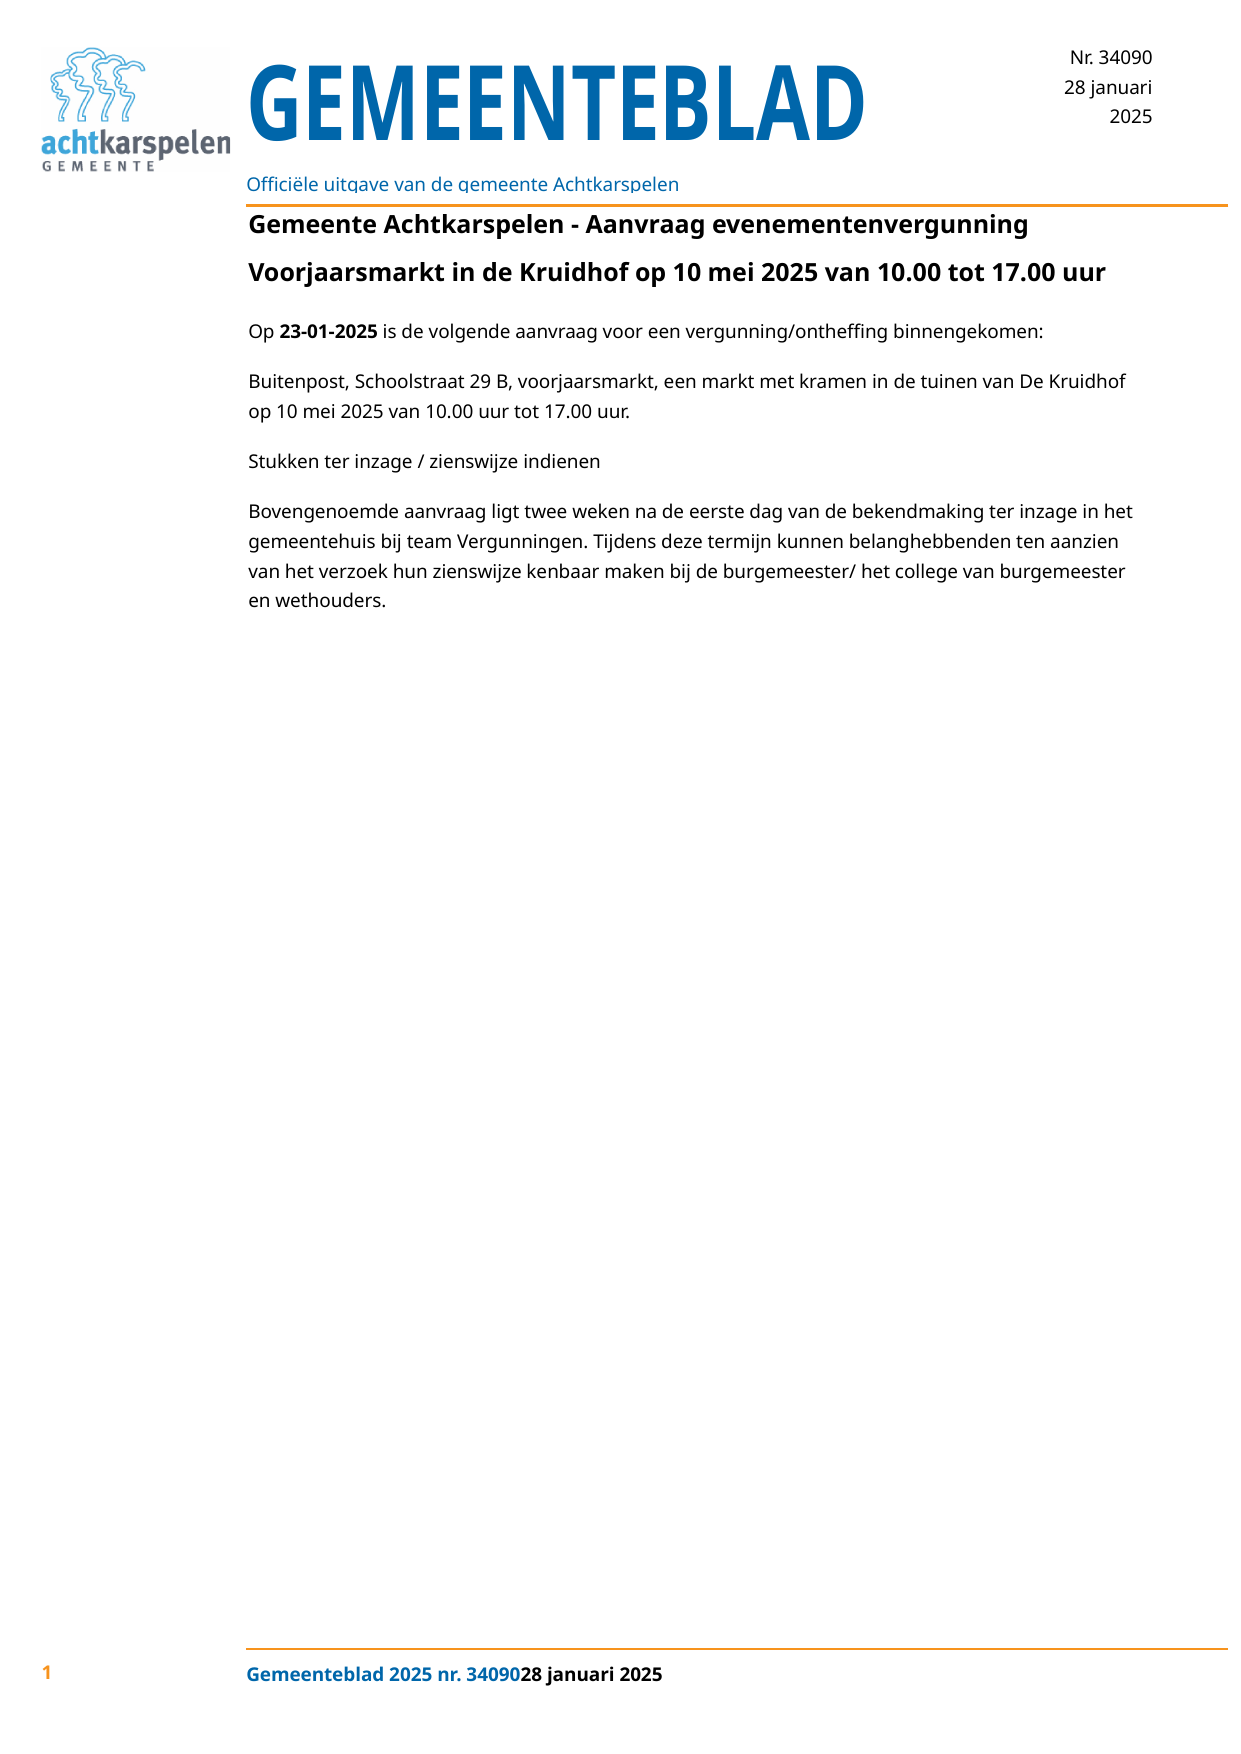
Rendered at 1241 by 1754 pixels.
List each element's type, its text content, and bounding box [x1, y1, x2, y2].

picture [41, 47, 231, 172]
text Buitenpost, Schoolstraat 29 B, voorjaarsmarkt, een markt met kramen in de tuinen van De Kruidhof op 10 mei 2025 van 10.00 uur tot 17.00 uur. [248, 368, 1152, 424]
text Gemeente Achtkarspelen - Aanvraag evenementenvergunning Voorjaarsmarkt in de Kruidhof op 10 mei 2025 van 10.00 tot 17.00 uur [248, 207, 1152, 288]
text Stukken ter inzage / zienswijze indienen [248, 448, 1152, 474]
text Op 23-01-2025 is de volgende aanvraag voor een vergunning/ontheffing binnengekomen: [248, 318, 1152, 344]
text Bovengenoemde aanvraag ligt twee weken na de eerste dag van de bekendmaking ter inzage in het gemeentehuis bij team Vergunningen. Tijdens deze termijn kunnen belanghebbenden ten aanzien van het verzoek hun zienswijze kenbaar maken bij de burgemeester/ het college van burgemeester en wethouders. [248, 499, 1152, 613]
